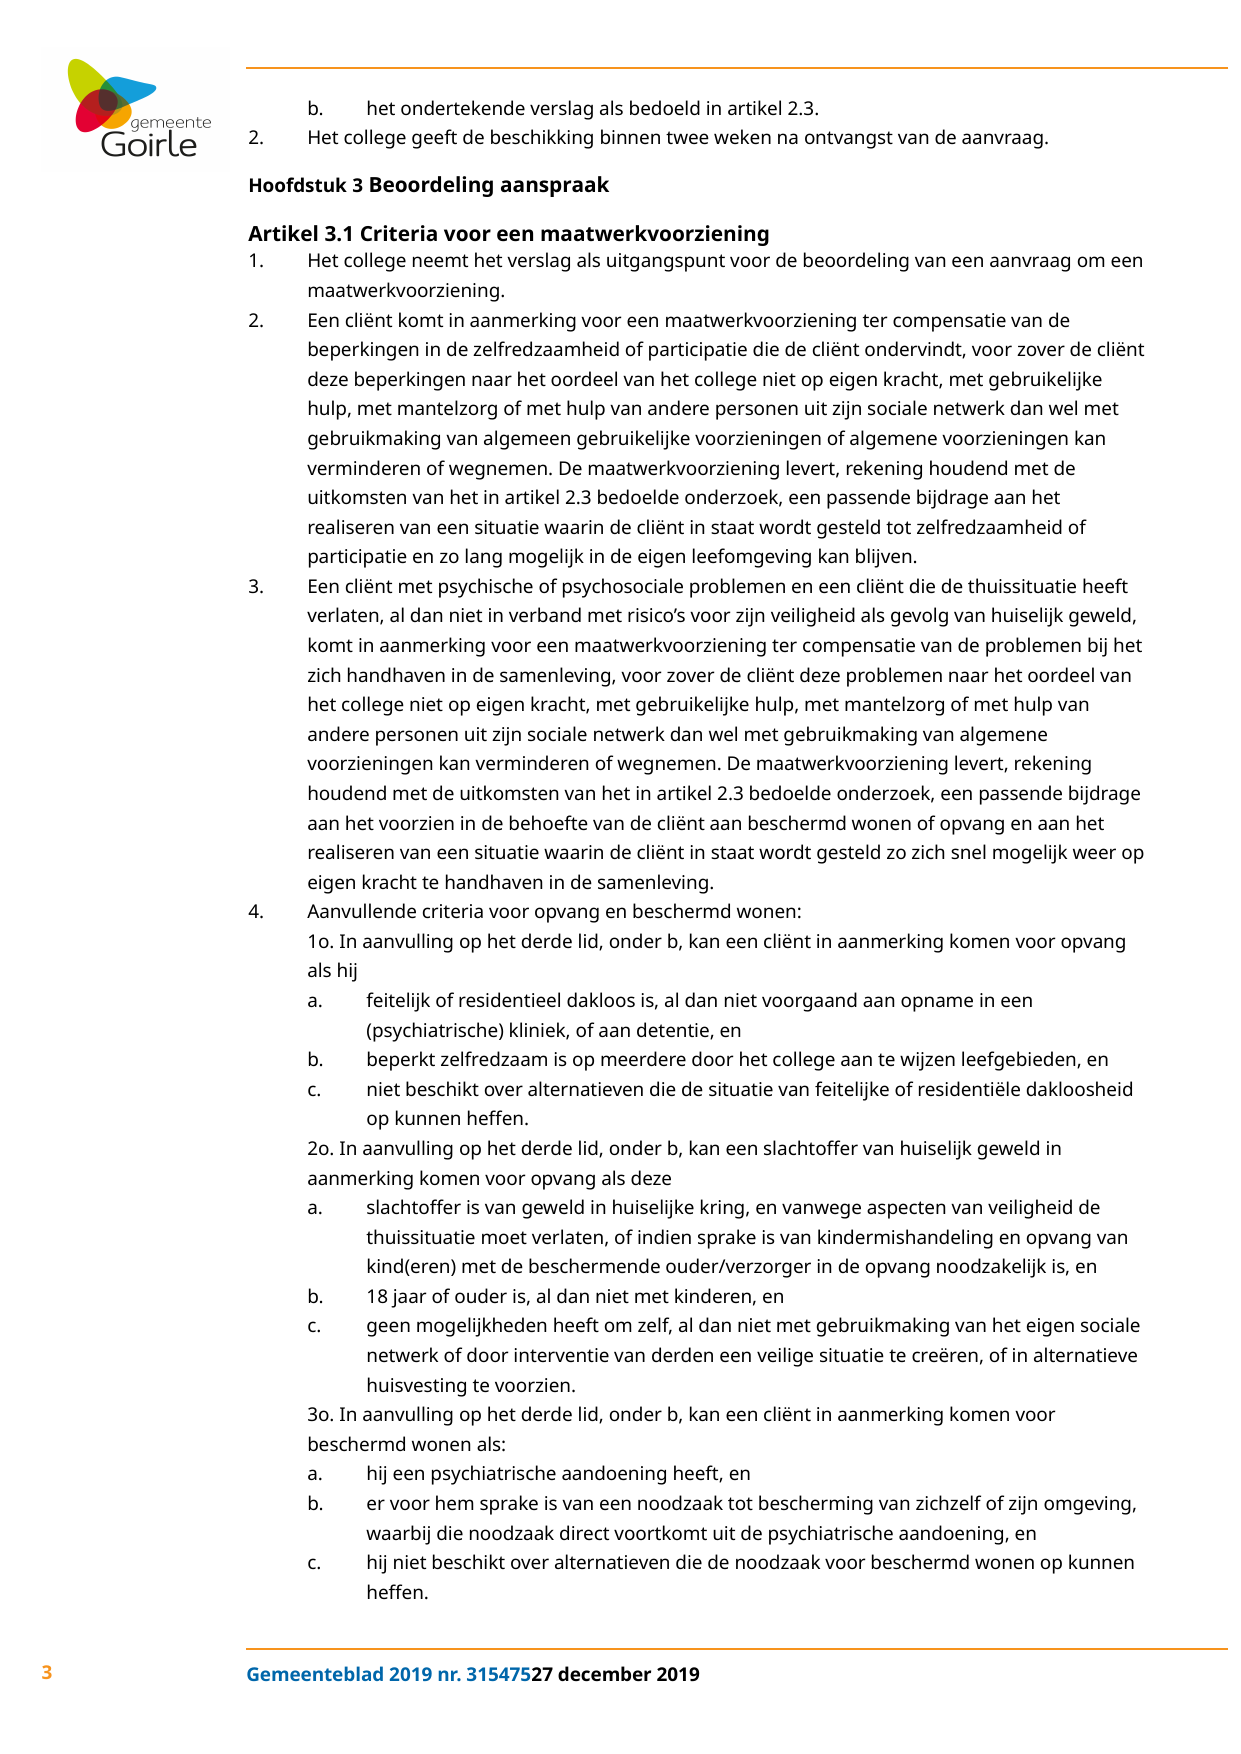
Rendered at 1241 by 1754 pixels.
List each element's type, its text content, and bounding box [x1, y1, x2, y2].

picture [41, 47, 231, 172]
list hij een psychiatrische aandoening heeft, en [307, 1461, 1152, 1486]
list Een cliënt met psychische of psychosociale problemen en een cliënt die de thuissituatie heeft verlaten, al dan niet in verband met risico’s voor zijn veiligheid als gevolg van huiselijk geweld, komt in aanmerking voor een maatwerkvoorziening ter compensatie van de problemen bij het zich handhaven in de samenleving, voor zover de cliënt deze problemen naar het oordeel van het college niet op eigen kracht, met gebruikelijke hulp, met mantelzorg of met hulp van andere personen uit zijn sociale netwerk dan wel met gebruikmaking van algemene voorzieningen kan verminderen of wegnemen. De maatwerkvoorziening levert, rekening houdend met de uitkomsten van het in artikel 2.3 bedoelde onderzoek, een passende bijdrage aan het voorzien in de behoefte van de cliënt aan beschermd wonen of opvang en aan het realiseren van een situatie waarin de cliënt in staat wordt gesteld zo zich snel mogelijk weer op eigen kracht te handhaven in de samenleving. [248, 573, 1152, 895]
list het ondertekende verslag als bedoeld in artikel 2.3. [307, 95, 1152, 121]
list beperkt zelfredzaam is op meerdere door het college aan te wijzen leefgebieden, en [307, 1046, 1152, 1072]
list Het college geeft de beschikking binnen twee weken na ontvangst van de aanvraag. [248, 124, 1152, 150]
text Artikel 3.1 Criteria voor een maatwerkvoorziening [248, 219, 1152, 248]
list slachtoffer is van geweld in huiselijke kring, en vanwege aspecten van veiligheid de thuissituatie moet verlaten, of indien sprake is van kindermishandeling en opvang van kind(eren) met de beschermende ouder/verzorger in de opvang noodzakelijk is, en [307, 1194, 1152, 1279]
text Hoofdstuk 3 Beoordeling aanspraak [248, 170, 1152, 198]
list Aanvullende criteria voor opvang en beschermd wonen: [248, 898, 1152, 924]
list Het college neemt het verslag als uitgangspunt voor de beoordeling van een aanvraag om een maatwerkvoorziening. [248, 248, 1152, 303]
list niet beschikt over alternatieven die de situatie van feitelijke of residentiële dakloosheid op kunnen heffen. [307, 1076, 1152, 1131]
list feitelijk of residentieel dakloos is, al dan niet voorgaand aan opname in een (psychiatrische) kliniek, of aan detentie, en [307, 987, 1152, 1043]
list Een cliënt komt in aanmerking voor een maatwerkvoorziening ter compensatie van de beperkingen in de zelfredzaamheid of participatie die de cliënt ondervindt, voor zover de cliënt deze beperkingen naar het oordeel van het college niet op eigen kracht, met gebruikelijke hulp, met mantelzorg of met hulp van andere personen uit zijn sociale netwerk dan wel met gebruikmaking van algemeen gebruikelijke voorzieningen of algemene voorzieningen kan verminderen of wegnemen. De maatwerkvoorziening levert, rekening houdend met de uitkomsten van het in artikel 2.3 bedoelde onderzoek, een passende bijdrage aan het realiseren van een situatie waarin de cliënt in staat wordt gesteld tot zelfredzaamheid of participatie en zo lang mogelijk in de eigen leefomgeving kan blijven. [248, 307, 1152, 569]
list 3o. In aanvulling op het derde lid, onder b, kan een cliënt in aanmerking komen voor beschermd wonen als: [248, 1401, 1152, 1457]
list 2o. In aanvulling op het derde lid, onder b, kan een slachtoffer van huiselijk geweld in aanmerking komen voor opvang als deze [248, 1135, 1152, 1191]
list er voor hem sprake is van een noodzaak tot bescherming van zichzelf of zijn omgeving, waarbij die noodzaak direct voortkomt uit de psychiatrische aandoening, en [307, 1490, 1152, 1546]
list hij niet beschikt over alternatieven die de noodzaak voor beschermd wonen op kunnen heffen. [307, 1549, 1152, 1605]
list 1o. In aanvulling op het derde lid, onder b, kan een cliënt in aanmerking komen voor opvang als hij [248, 928, 1152, 983]
list geen mogelijkheden heeft om zelf, al dan niet met gebruikmaking van het eigen sociale netwerk of door interventie van derden een veilige situatie te creëren, of in alternatieve huisvesting te voorzien. [307, 1313, 1152, 1398]
list 18 jaar of ouder is, al dan niet met kinderen, en [307, 1283, 1152, 1309]
